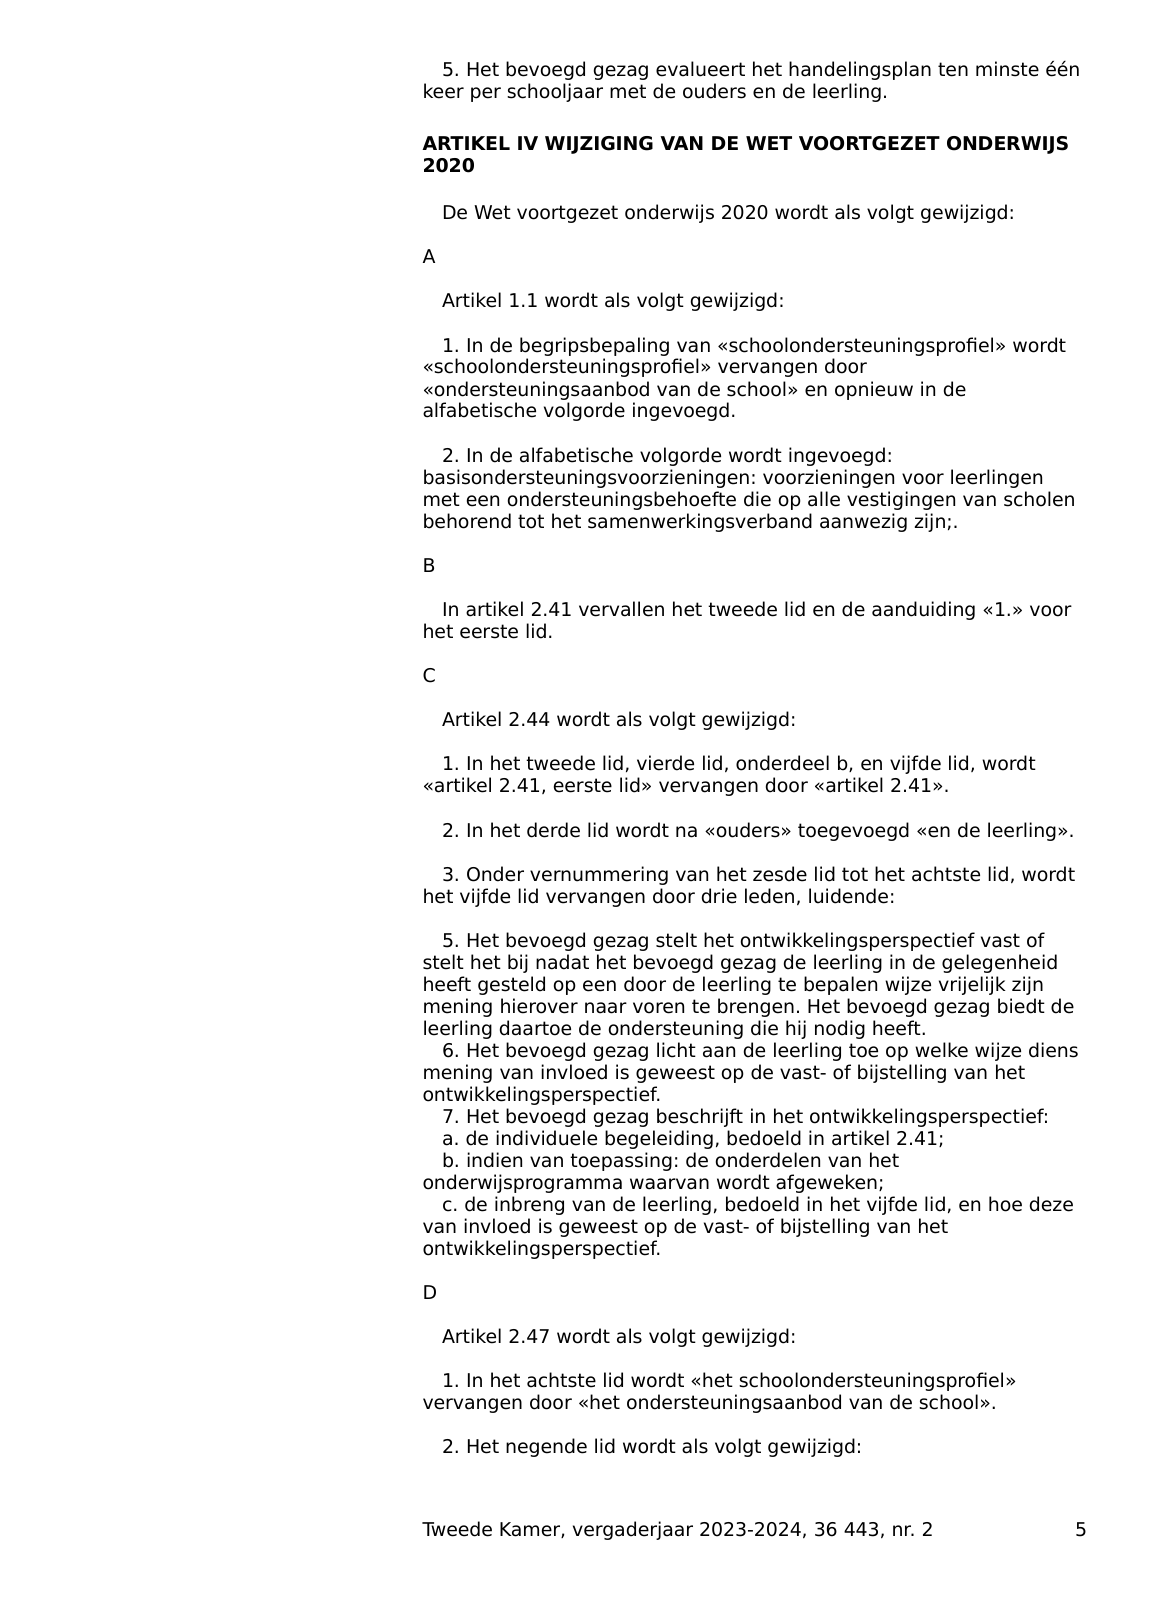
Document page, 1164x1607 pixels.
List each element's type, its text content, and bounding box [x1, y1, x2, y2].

text Artikel 2.44 wordt als volgt gewijzigd: [422, 709, 1087, 731]
text C [422, 665, 1087, 687]
text 1. In het achtste lid wordt «het schoolondersteuningsprofiel» vervangen door «het ondersteuningsaanbod van de school». [422, 1370, 1087, 1414]
text 2. Het negende lid wordt als volgt gewijzigd: [422, 1436, 1087, 1458]
subtitle ARTIKEL IV WIJZIGING VAN DE WET VOORTGEZET ONDERWIJS 2020 [422, 133, 1087, 177]
text Artikel 2.47 wordt als volgt gewijzigd: [422, 1326, 1087, 1348]
text 1. In het tweede lid, vierde lid, onderdeel b, en vijfde lid, wordt «artikel 2.41, eerste lid» vervangen door «artikel 2.41». [422, 753, 1087, 797]
text 5. Het bevoegd gezag stelt het ontwikkelingsperspectief vast of stelt het bij nadat het bevoegd gezag de leerling in de gelegenheid heeft gesteld op een door de leerling te bepalen wijze vrijelijk zijn mening hierover naar voren te brengen. Het bevoegd gezag biedt de leerling daartoe de ondersteuning die hij nodig heeft. [422, 930, 1087, 1040]
text 6. Het bevoegd gezag licht aan de leerling toe op welke wijze diens mening van invloed is geweest op de vast- of bijstelling van het ontwikkelingsperspectief. [422, 1040, 1087, 1106]
text Artikel 1.1 wordt als volgt gewijzigd: [422, 290, 1087, 312]
text 7. Het bevoegd gezag beschrijft in het ontwikkelingsperspectief: [422, 1106, 1087, 1128]
text In artikel 2.41 vervallen het tweede lid en de aanduiding «1.» voor het eerste lid. [422, 599, 1087, 643]
text 2. In de alfabetische volgorde wordt ingevoegd: basisondersteuningsvoorzieningen: voorzieningen voor leerlingen met een ondersteuningsbehoefte die op alle vestigingen van scholen behorend tot het samenwerkingsverband aanwezig zijn;. [422, 444, 1087, 532]
text b. indien van toepassing: de onderdelen van het onderwijsprogramma waarvan wordt afgeweken; [422, 1149, 1087, 1193]
text A [422, 246, 1087, 268]
text De Wet voortgezet onderwijs 2020 wordt als volgt gewijzigd: [422, 202, 1087, 224]
text B [422, 555, 1087, 577]
text 5. Het bevoegd gezag evalueert het handelingsplan ten minste één keer per schooljaar met de ouders en de leerling. [422, 59, 1087, 103]
text D [422, 1282, 1087, 1304]
text a. de individuele begeleiding, bedoeld in artikel 2.41; [422, 1128, 1087, 1149]
text 1. In de begripsbepaling van «schoolondersteuningsprofiel» wordt «schoolondersteuningsprofiel» vervangen door «ondersteuningsaanbod van de school» en opnieuw in de alfabetische volgorde ingevoegd. [422, 334, 1087, 422]
text 3. Onder vernummering van het zesde lid tot het achtste lid, wordt het vijfde lid vervangen door drie leden, luidende: [422, 864, 1087, 908]
text c. de inbreng van de leerling, bedoeld in het vijfde lid, en hoe deze van invloed is geweest op de vast- of bijstelling van het ontwikkelingsperspectief. [422, 1193, 1087, 1259]
text 2. In het derde lid wordt na «ouders» toegevoegd «en de leerling». [422, 819, 1087, 841]
